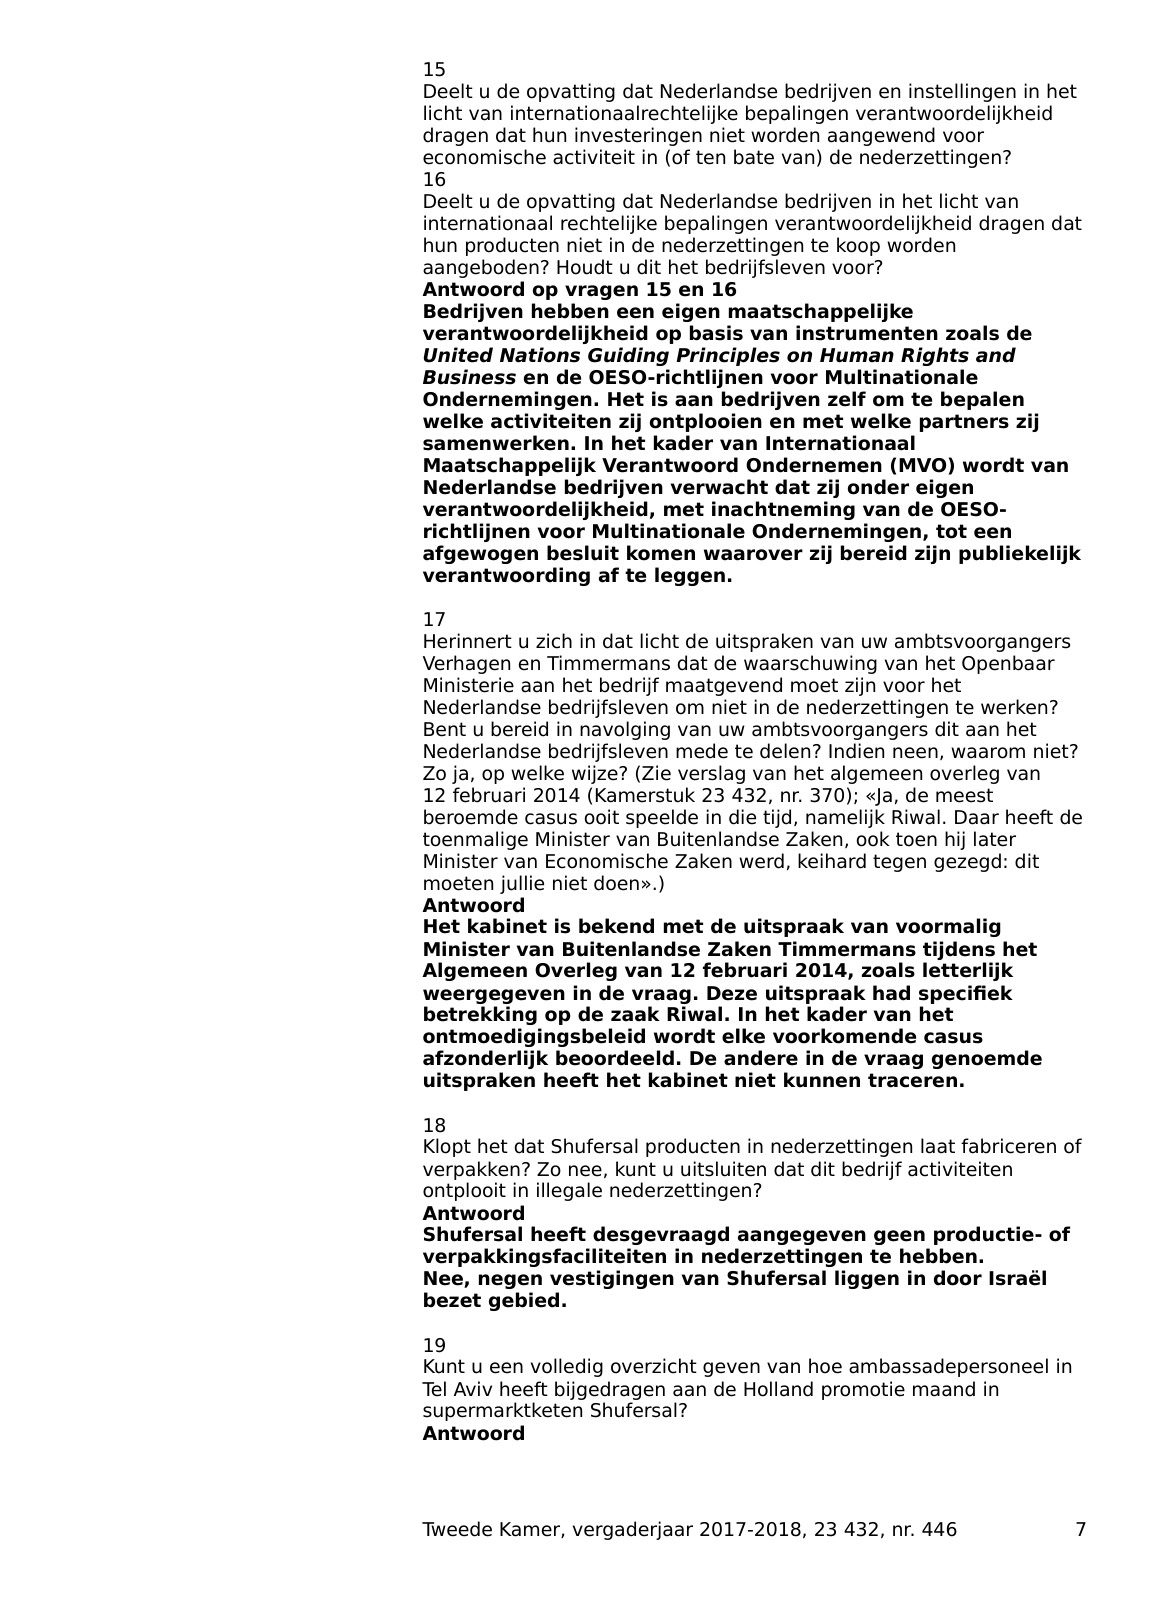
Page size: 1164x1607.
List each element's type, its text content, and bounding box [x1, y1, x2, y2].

text 18 [422, 1114, 1087, 1136]
text Antwoord [422, 1422, 1087, 1444]
text 16 [422, 169, 1087, 191]
text Antwoord [422, 1202, 1087, 1224]
text 15 [422, 59, 1087, 81]
text Antwoord [422, 894, 1087, 916]
text Herinnert u zich in dat licht de uitspraken van uw ambtsvoorgangers Verhagen en Timmermans dat de waarschuwing van het Openbaar Ministerie aan het bedrijf maatgevend moet zijn voor het Nederlandse bedrijfsleven om niet in de nederzettingen te werken? Bent u bereid in navolging van uw ambtsvoorgangers dit aan het Nederlandse bedrijfsleven mede te delen? Indien neen, waarom niet? Zo ja, op welke wijze? (Zie verslag van het algemeen overleg van 12 februari 2014 (Kamerstuk 23 432, nr. 370); «Ja, de meest beroemde casus ooit speelde in die tijd, namelijk Riwal. Daar heeft de toenmalige Minister van Buitenlandse Zaken, ook toen hij later Minister van Economische Zaken werd, keihard tegen gezegd: dit moeten jullie niet doen».) [422, 631, 1087, 894]
text Klopt het dat Shufersal producten in nederzettingen laat fabriceren of verpakken? Zo nee, kunt u uitsluiten dat dit bedrijf activiteiten ontplooit in illegale nederzettingen? [422, 1136, 1087, 1202]
text 19 [422, 1334, 1087, 1356]
text 17 [422, 609, 1087, 631]
text Antwoord op vragen 15 en 16 [422, 279, 1087, 301]
text Nee, negen vestigingen van Shufersal liggen in door Israël bezet gebied. [422, 1268, 1087, 1312]
text Bedrijven hebben een eigen maatschappelijke verantwoordelijkheid op basis van instrumenten zoals de United Nations Guiding Principles on Human Rights and Business en de OESO-richtlijnen voor Multinationale Ondernemingen. Het is aan bedrijven zelf om te bepalen welke activiteiten zij ontplooien en met welke partners zij samenwerken. In het kader van Internationaal Maatschappelijk Verantwoord Ondernemen (MVO) wordt van Nederlandse bedrijven verwacht dat zij onder eigen verantwoordelijkheid, met inachtneming van de OESO-richtlijnen voor Multinationale Ondernemingen, tot een afgewogen besluit komen waarover zij bereid zijn publiekelijk verantwoording af te leggen. [422, 301, 1087, 587]
text Deelt u de opvatting dat Nederlandse bedrijven en instellingen in het licht van internationaalrechtelijke bepalingen verantwoordelijkheid dragen dat hun investeringen niet worden aangewend voor economische activiteit in (of ten bate van) de nederzettingen? [422, 81, 1087, 169]
text Kunt u een volledig overzicht geven van hoe ambassadepersoneel in Tel Aviv heeft bijgedragen aan de Holland promotie maand in supermarktketen Shufersal? [422, 1356, 1087, 1422]
text Deelt u de opvatting dat Nederlandse bedrijven in het licht van internationaal rechtelijke bepalingen verantwoordelijkheid dragen dat hun producten niet in de nederzettingen te koop worden aangeboden? Houdt u dit het bedrijfsleven voor? [422, 191, 1087, 279]
text Shufersal heeft desgevraagd aangegeven geen productie- of verpakkingsfaciliteiten in nederzettingen te hebben. [422, 1224, 1087, 1268]
text Het kabinet is bekend met de uitspraak van voormalig Minister van Buitenlandse Zaken Timmermans tijdens het Algemeen Overleg van 12 februari 2014, zoals letterlijk weergegeven in de vraag. Deze uitspraak had specifiek betrekking op de zaak Riwal. In het kader van het ontmoedigingsbeleid wordt elke voorkomende casus afzonderlijk beoordeeld. De andere in de vraag genoemde uitspraken heeft het kabinet niet kunnen traceren. [422, 916, 1087, 1092]
